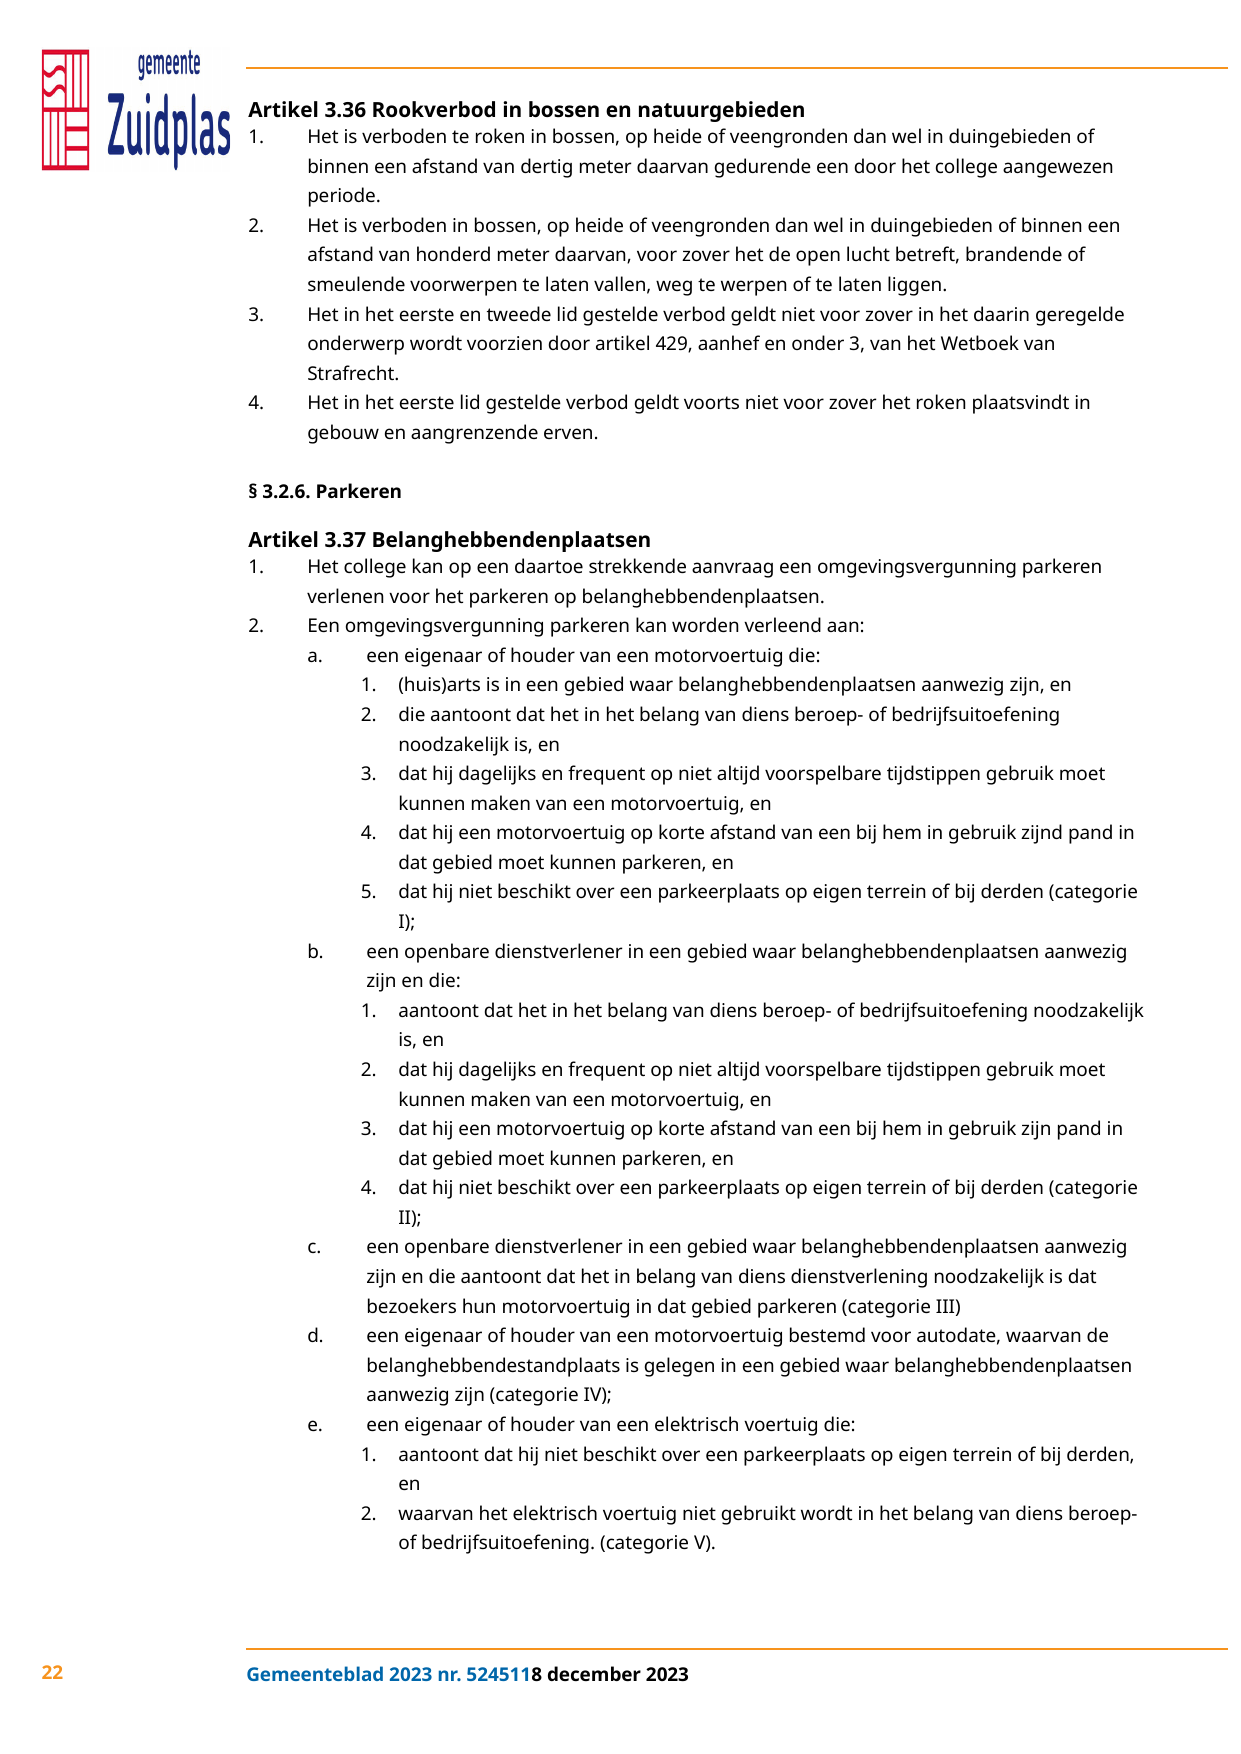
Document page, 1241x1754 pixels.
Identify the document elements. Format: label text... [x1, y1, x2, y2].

list dat hij een motorvoertuig op korte afstand van een bij hem in gebruik zijnd pand in dat gebied moet kunnen parkeren, en [361, 819, 1152, 875]
list dat hij niet beschikt over een parkeerplaats op eigen terrein of bij derden (categorie II); [361, 1174, 1152, 1230]
list Een omgevingsvergunning parkeren kan worden verleend aan: [248, 612, 1152, 638]
text Artikel 3.36 Rookverbod in bossen en natuurgebieden [248, 95, 1152, 123]
list Het is verboden te roken in bossen, op heide of veengronden dan wel in duingebieden of binnen een afstand van dertig meter daarvan gedurende een door het college aangewezen periode. [248, 123, 1152, 208]
list dat hij dagelijks en frequent op niet altijd voorspelbare tijdstippen gebruik moet kunnen maken van een motorvoertuig, en [361, 760, 1152, 816]
list (huis)arts is in een gebied waar belanghebbendenplaatsen aanwezig zijn, en [361, 672, 1152, 697]
list dat hij dagelijks en frequent op niet altijd voorspelbare tijdstippen gebruik moet kunnen maken van een motorvoertuig, en [361, 1056, 1152, 1111]
list een eigenaar of houder van een motorvoertuig die: [307, 642, 1152, 668]
list die aantoont dat het in het belang van diens beroep- of bedrijfsuitoefening noodzakelijk is, en [361, 701, 1152, 756]
list waarvan het elektrisch voertuig niet gebruikt wordt in het belang van diens beroep- of bedrijfsuitoefening. (categorie V). [361, 1500, 1152, 1555]
list aantoont dat het in het belang van diens beroep- of bedrijfsuitoefening noodzakelijk is, en [361, 997, 1152, 1052]
text Artikel 3.37 Belanghebbendenplaatsen [248, 525, 1152, 553]
text § 3.2.6. Parkeren [248, 478, 1152, 504]
list een openbare dienstverlener in een gebied waar belanghebbendenplaatsen aanwezig zijn en die: [307, 938, 1152, 993]
list dat hij niet beschikt over een parkeerplaats op eigen terrein of bij derden (categorie I); [361, 879, 1152, 934]
list een eigenaar of houder van een motorvoertuig bestemd voor autodate, waarvan de belanghebbendestandplaats is gelegen in een gebied waar belanghebbendenplaatsen aanwezig zijn (categorie IV); [307, 1322, 1152, 1407]
list dat hij een motorvoertuig op korte afstand van een bij hem in gebruik zijn pand in dat gebied moet kunnen parkeren, en [361, 1115, 1152, 1171]
list Het college kan op een daartoe strekkende aanvraag een omgevingsvergunning parkeren verlenen voor het parkeren op belanghebbendenplaatsen. [248, 553, 1152, 608]
list een eigenaar of houder van een elektrisch voertuig die: [307, 1411, 1152, 1437]
list een openbare dienstverlener in een gebied waar belanghebbendenplaatsen aanwezig zijn en die aantoont dat het in belang van diens dienstverlening noodzakelijk is dat bezoekers hun motorvoertuig in dat gebied parkeren (categorie III) [307, 1234, 1152, 1318]
list Het is verboden in bossen, op heide of veengronden dan wel in duingebieden of binnen een afstand van honderd meter daarvan, voor zover het de open lucht betreft, brandende of smeulende voorwerpen te laten vallen, weg te werpen of te laten liggen. [248, 212, 1152, 297]
list Het in het eerste en tweede lid gestelde verbod geldt niet voor zover in het daarin geregelde onderwerp wordt voorzien door artikel 429, aanhef en onder 3, van het Wetboek van Strafrecht. [248, 301, 1152, 386]
list Het in het eerste lid gestelde verbod geldt voorts niet voor zover het roken plaatsvindt in gebouw en aangrenzende erven. [248, 389, 1152, 445]
list aantoont dat hij niet beschikt over een parkeerplaats op eigen terrein of bij derden, en [361, 1441, 1152, 1496]
picture [41, 47, 231, 172]
